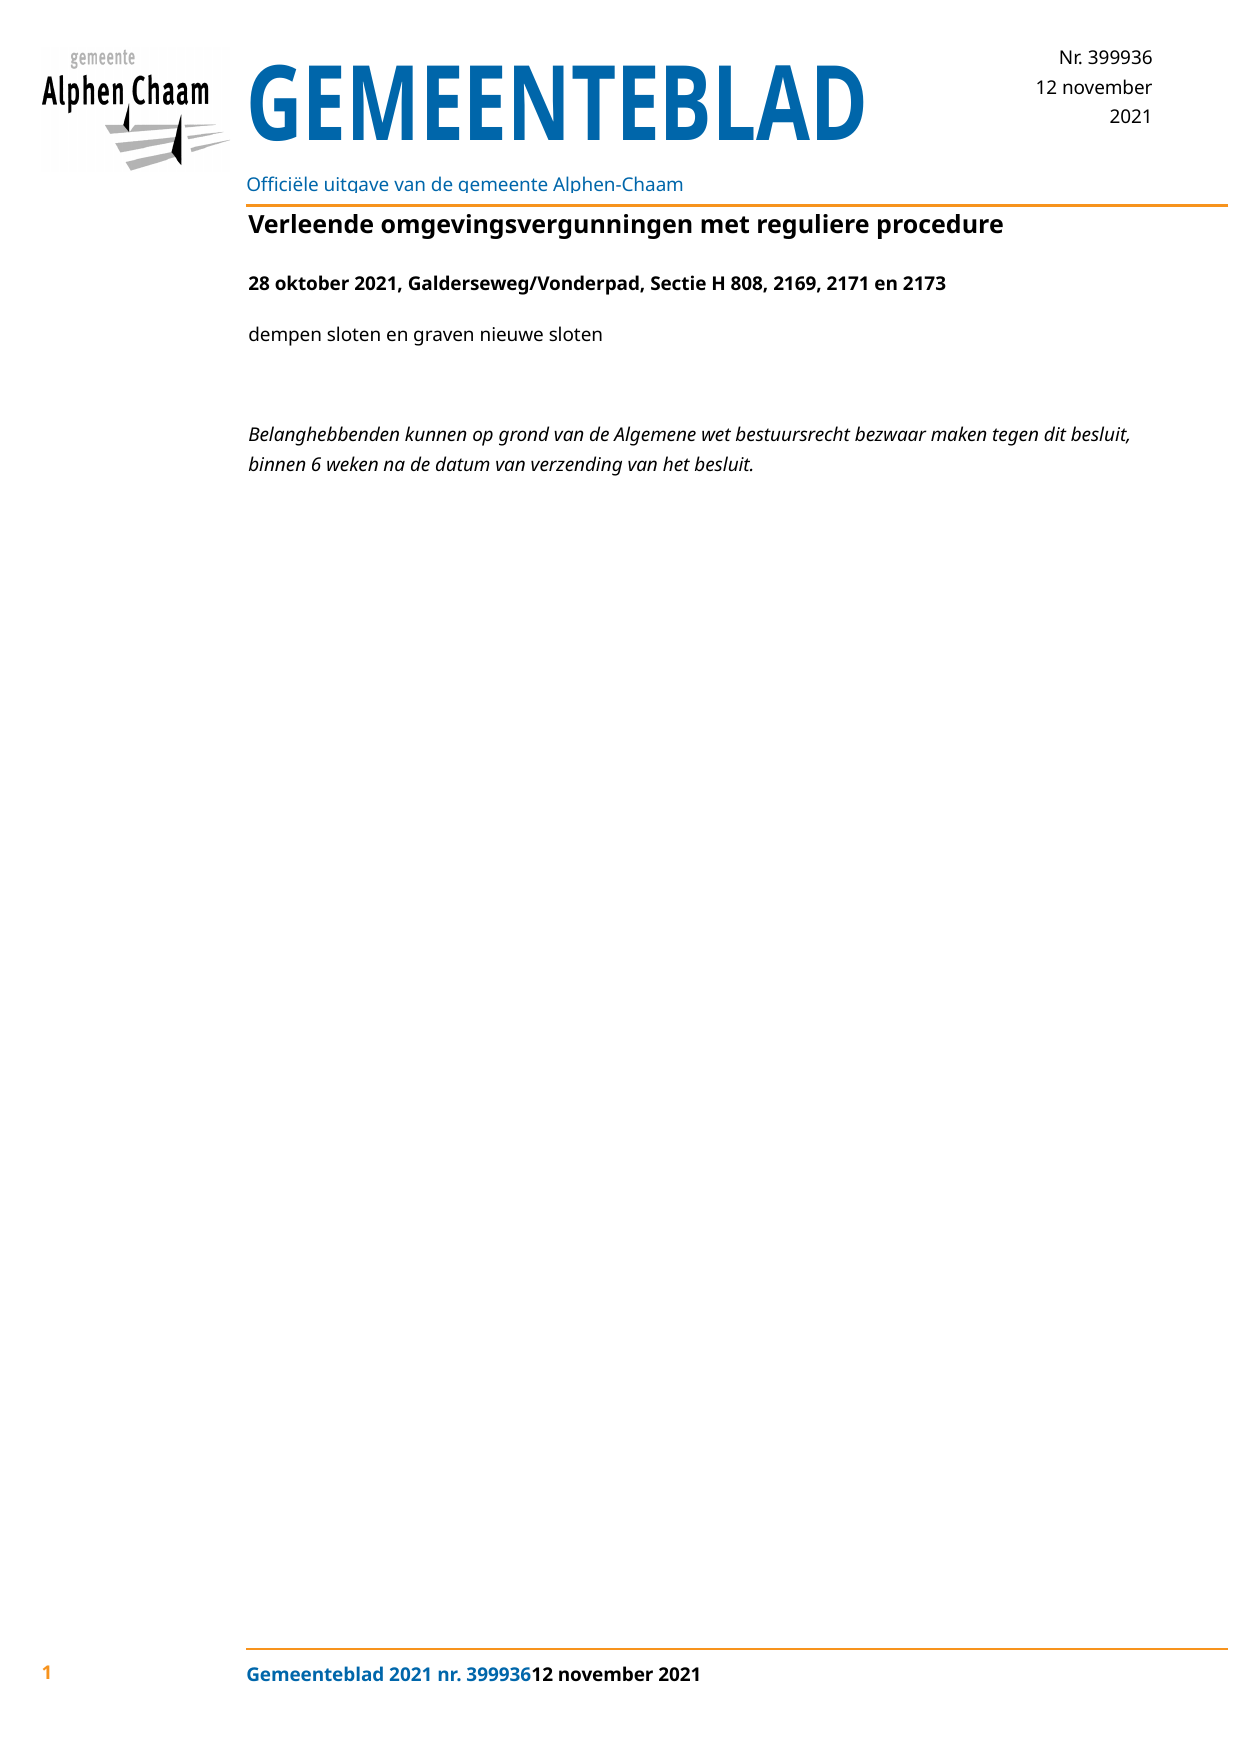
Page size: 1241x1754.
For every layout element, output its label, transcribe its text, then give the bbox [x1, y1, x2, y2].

text Belanghebbenden kunnen op grond van de Algemene wet bestuursrecht bezwaar maken tegen dit besluit, binnen 6 weken na de datum van verzending van het besluit. [248, 422, 1152, 477]
text Verleende omgevingsvergunningen met reguliere procedure [248, 207, 1152, 241]
text dempen sloten en graven nieuwe sloten [248, 321, 1152, 346]
text 28 oktober 2021, Galderseweg/Vonderpad, Sectie H 808, 2169, 2171 en 2173 [248, 270, 1152, 296]
picture [41, 47, 231, 172]
